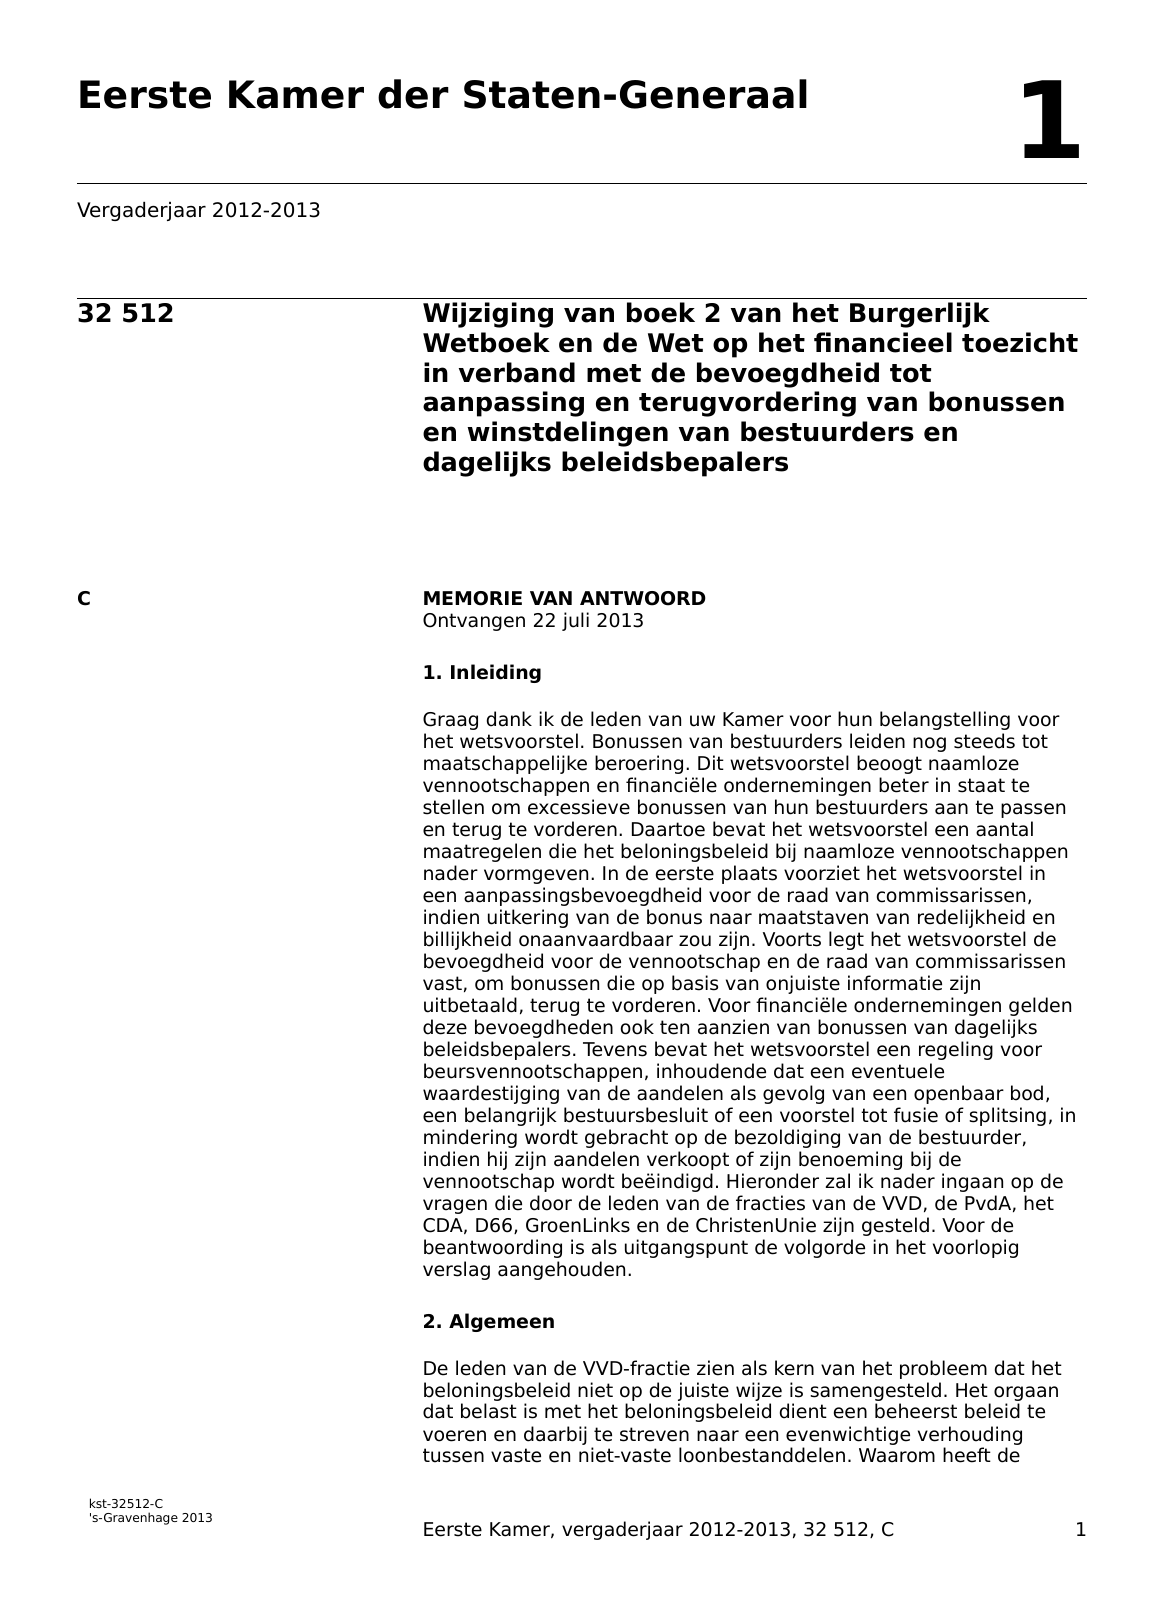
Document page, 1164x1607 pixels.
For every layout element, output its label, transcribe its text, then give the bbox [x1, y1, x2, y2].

text De leden van de VVD-fractie zien als kern van het probleem dat het beloningsbeleid niet op de juiste wijze is samengesteld. Het orgaan dat belast is met het beloningsbeleid dient een beheerst beleid te voeren en daarbij te streven naar een evenwichtige verhouding tussen vaste en niet-vaste loonbestanddelen. Waarom heeft de [422, 1357, 1087, 1467]
subtitle 1. Inleiding [422, 662, 1087, 684]
text Graag dank ik de leden van uw Kamer voor hun belangstelling voor het wetsvoorstel. Bonussen van bestuurders leiden nog steeds tot maatschappelijke beroering. Dit wetsvoorstel beoogt naamloze vennootschappen en financiële ondernemingen beter in staat te stellen om excessieve bonussen van hun bestuurders aan te passen en terug te vorderen. Daartoe bevat het wetsvoorstel een aantal maatregelen die het beloningsbeleid bij naamloze vennootschappen nader vormgeven. In de eerste plaats voorziet het wetsvoorstel in een aanpassingsbevoegdheid voor de raad van commissarissen, indien uitkering van de bonus naar maatstaven van redelijkheid en billijkheid onaanvaardbaar zou zijn. Voorts legt het wetsvoorstel de bevoegdheid voor de vennootschap en de raad van commissarissen vast, om bonussen die op basis van onjuiste informatie zijn uitbetaald, terug te vorderen. Voor financiële ondernemingen gelden deze bevoegdheden ook ten aanzien van bonussen van dagelijks beleidsbepalers. Tevens bevat het wetsvoorstel een regeling voor beursvennootschappen, inhoudende dat een eventuele waardestijging van de aandelen als gevolg van een openbaar bod, een belangrijk bestuursbesluit of een voorstel tot fusie of splitsing, in mindering wordt gebracht op de bezoldiging van de bestuurder, indien hij zijn aandelen verkoopt of zijn benoeming bij de vennootschap wordt beëindigd. Hieronder zal ik nader ingaan op de vragen die door de leden van de fracties van de VVD, de PvdA, het CDA, D66, GroenLinks en de ChristenUnie zijn gesteld. Voor de beantwoording is als uitgangspunt de volgorde in het voorlopig verslag aangehouden. [422, 709, 1087, 1281]
text 's-Gravenhage 2013 [88, 1511, 323, 1525]
subtitle 2. Algemeen [422, 1311, 1087, 1332]
subtitle 32 512 Wijziging van boek 2 van het Burgerlijk Wetboek en de Wet op het financieel toezicht in verband met de bevoegdheid tot aanpassing en terugvordering van bonussen en winstdelingen van bestuurders en dagelijks beleidsbepalers [77, 299, 1087, 477]
subtitle C MEMORIE VAN ANTWOORD [77, 588, 1087, 610]
table_header 1 [886, 59, 1087, 183]
text kst-32512-C [88, 1497, 323, 1511]
table_header Eerste Kamer der Staten-Generaal [77, 59, 886, 183]
table_cell Vergaderjaar 2012-2013 [77, 184, 1087, 298]
text Ontvangen 22 juli 2013 [422, 610, 1087, 632]
